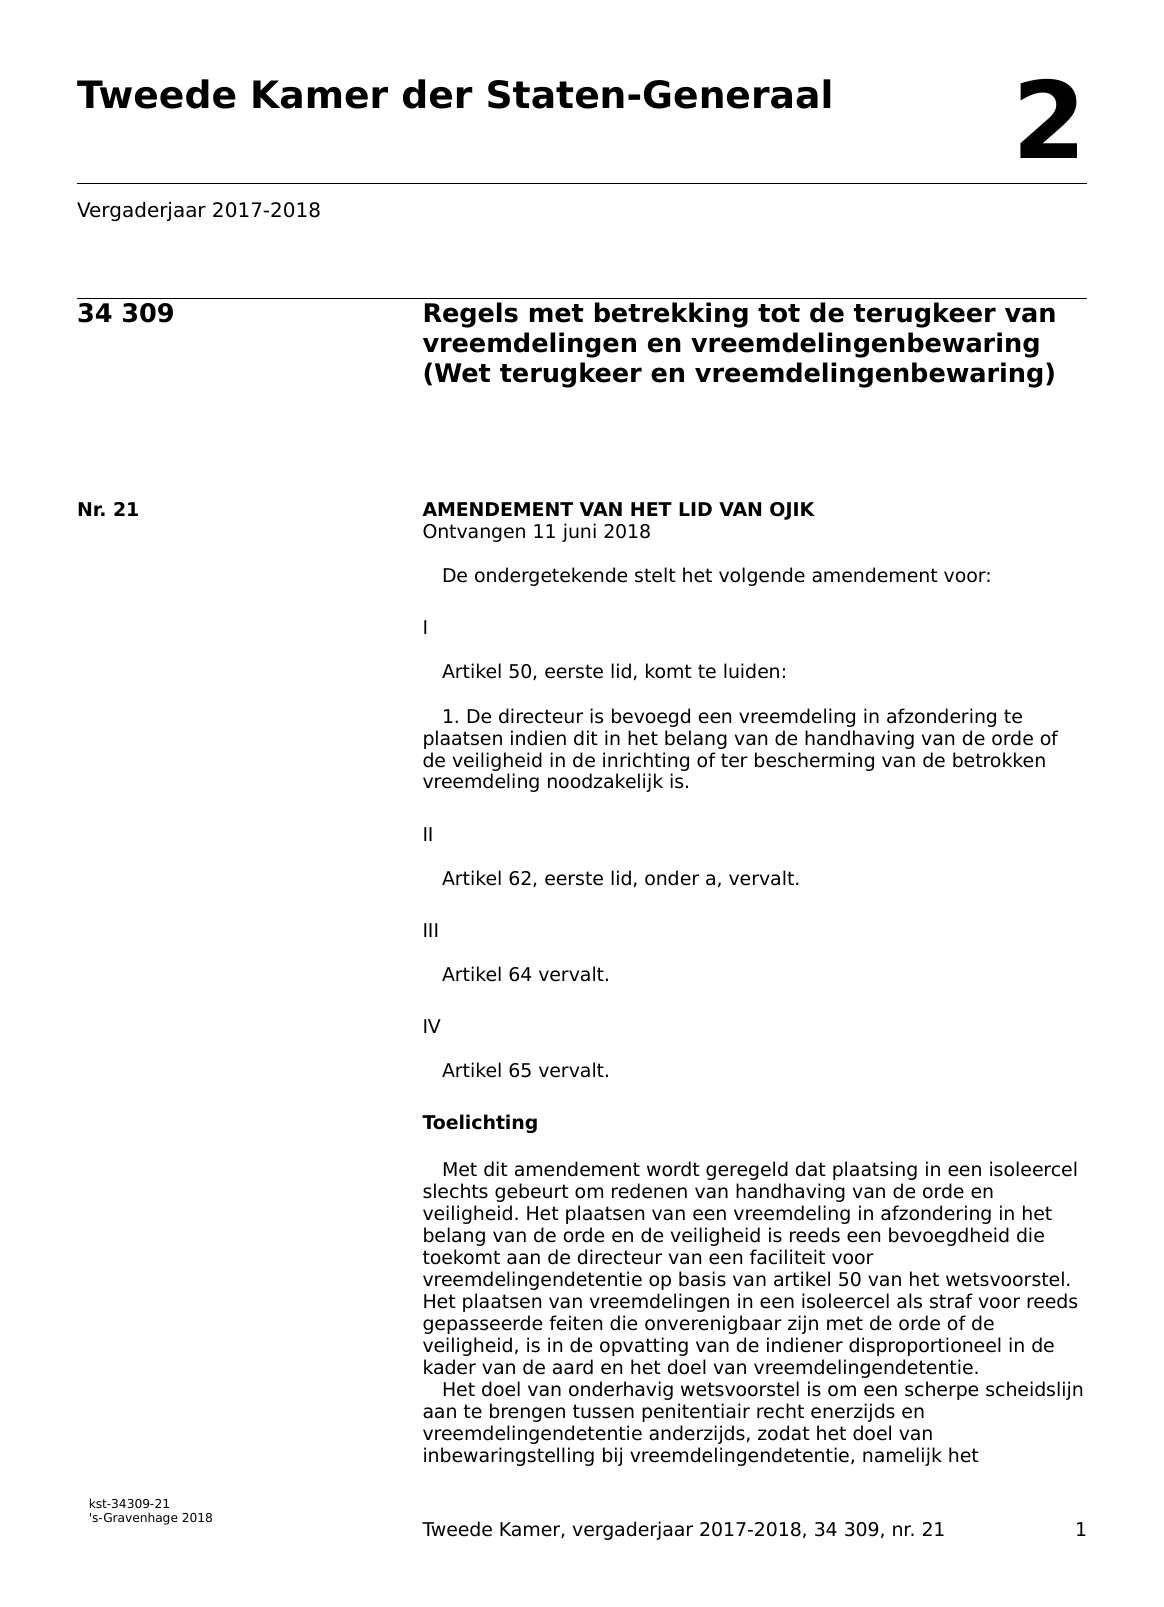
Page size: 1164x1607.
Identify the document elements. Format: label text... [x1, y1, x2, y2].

text Ontvangen 11 juni 2018 [422, 521, 1087, 543]
text Het doel van onderhavig wetsvoorstel is om een scherpe scheidslijn aan te brengen tussen penitentiair recht enerzijds en vreemdelingendetentie anderzijds, zodat het doel van inbewaringstelling bij vreemdelingendetentie, namelijk het [422, 1379, 1087, 1467]
subtitle Nr. 21 AMENDEMENT VAN HET LID VAN OJIK [77, 499, 1087, 521]
text Artikel 65 vervalt. [422, 1060, 1087, 1082]
text Met dit amendement wordt geregeld dat plaatsing in een isoleercel slechts gebeurt om redenen van handhaving van de orde en veiligheid. Het plaatsen van een vreemdeling in afzondering in het belang van de orde en de veiligheid is reeds een bevoegdheid die toekomt aan de directeur van een faciliteit voor vreemdelingendetentie op basis van artikel 50 van het wetsvoorstel. Het plaatsen van vreemdelingen in een isoleercel als straf voor reeds gepasseerde feiten die onverenigbaar zijn met de orde of de veiligheid, is in de opvatting van de indiener disproportioneel in de kader van de aard en het doel van vreemdelingendetentie. [422, 1159, 1087, 1379]
subtitle II [422, 823, 1087, 845]
subtitle Toelichting [422, 1112, 1087, 1134]
table_cell Vergaderjaar 2017-2018 [77, 184, 1087, 298]
subtitle IV [422, 1016, 1087, 1038]
text kst-34309-21 [88, 1497, 323, 1511]
text Artikel 64 vervalt. [422, 964, 1087, 986]
text Artikel 50, eerste lid, komt te luiden: [422, 661, 1087, 683]
subtitle III [422, 919, 1087, 942]
table_header Tweede Kamer der Staten-Generaal [77, 59, 886, 183]
text 's-Gravenhage 2018 [88, 1511, 323, 1525]
table_header 2 [886, 59, 1087, 183]
text De ondergetekende stelt het volgende amendement voor: [422, 565, 1087, 587]
text 1. De directeur is bevoegd een vreemdeling in afzondering te plaatsen indien dit in het belang van de handhaving van de orde of de veiligheid in de inrichting of ter bescherming van de betrokken vreemdeling noodzakelijk is. [422, 706, 1087, 793]
text Artikel 62, eerste lid, onder a, vervalt. [422, 868, 1087, 889]
subtitle 34 309 Regels met betrekking tot de terugkeer van vreemdelingen en vreemdelingenbewaring (Wet terugkeer en vreemdelingenbewaring) [77, 299, 1087, 388]
subtitle I [422, 617, 1087, 639]
